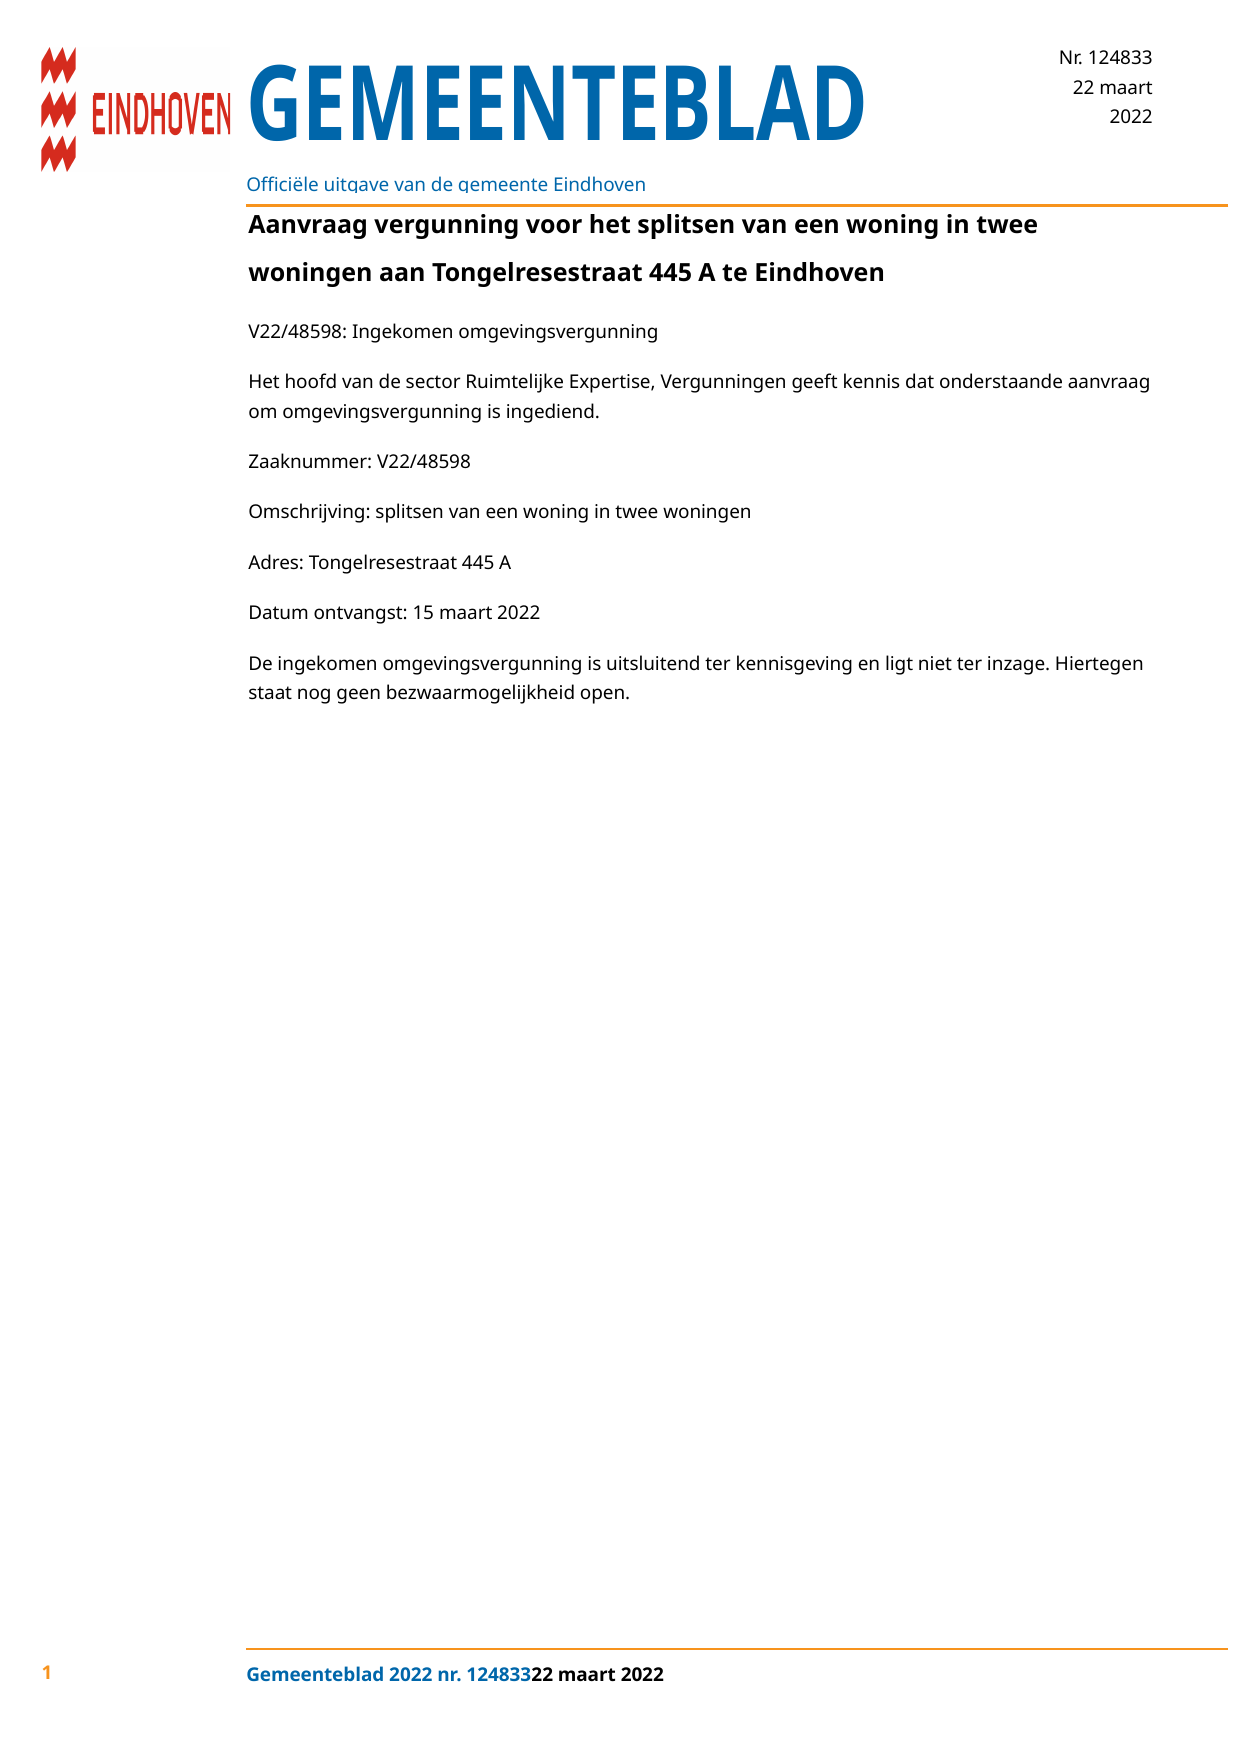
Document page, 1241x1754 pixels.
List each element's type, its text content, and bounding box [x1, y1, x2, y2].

text Aanvraag vergunning voor het splitsen van een woning in twee woningen aan Tongelresestraat 445 A te Eindhoven [248, 207, 1152, 288]
text Zaaknummer: V22/48598 [248, 448, 1152, 474]
text De ingekomen omgevingsvergunning is uitsluitend ter kennisgeving en ligt niet ter inzage. Hiertegen staat nog geen bezwaarmogelijkheid open. [248, 650, 1152, 705]
text V22/48598: Ingekomen omgevingsvergunning [248, 318, 1152, 344]
text Adres: Tongelresestraat 445 A [248, 549, 1152, 575]
text Omschrijving: splitsen van een woning in twee woningen [248, 499, 1152, 524]
text Het hoofd van de sector Ruimtelijke Expertise, Vergunningen geeft kennis dat onderstaande aanvraag om omgevingsvergunning is ingediend. [248, 368, 1152, 424]
text Datum ontvangst: 15 maart 2022 [248, 599, 1152, 625]
picture [41, 47, 231, 172]
